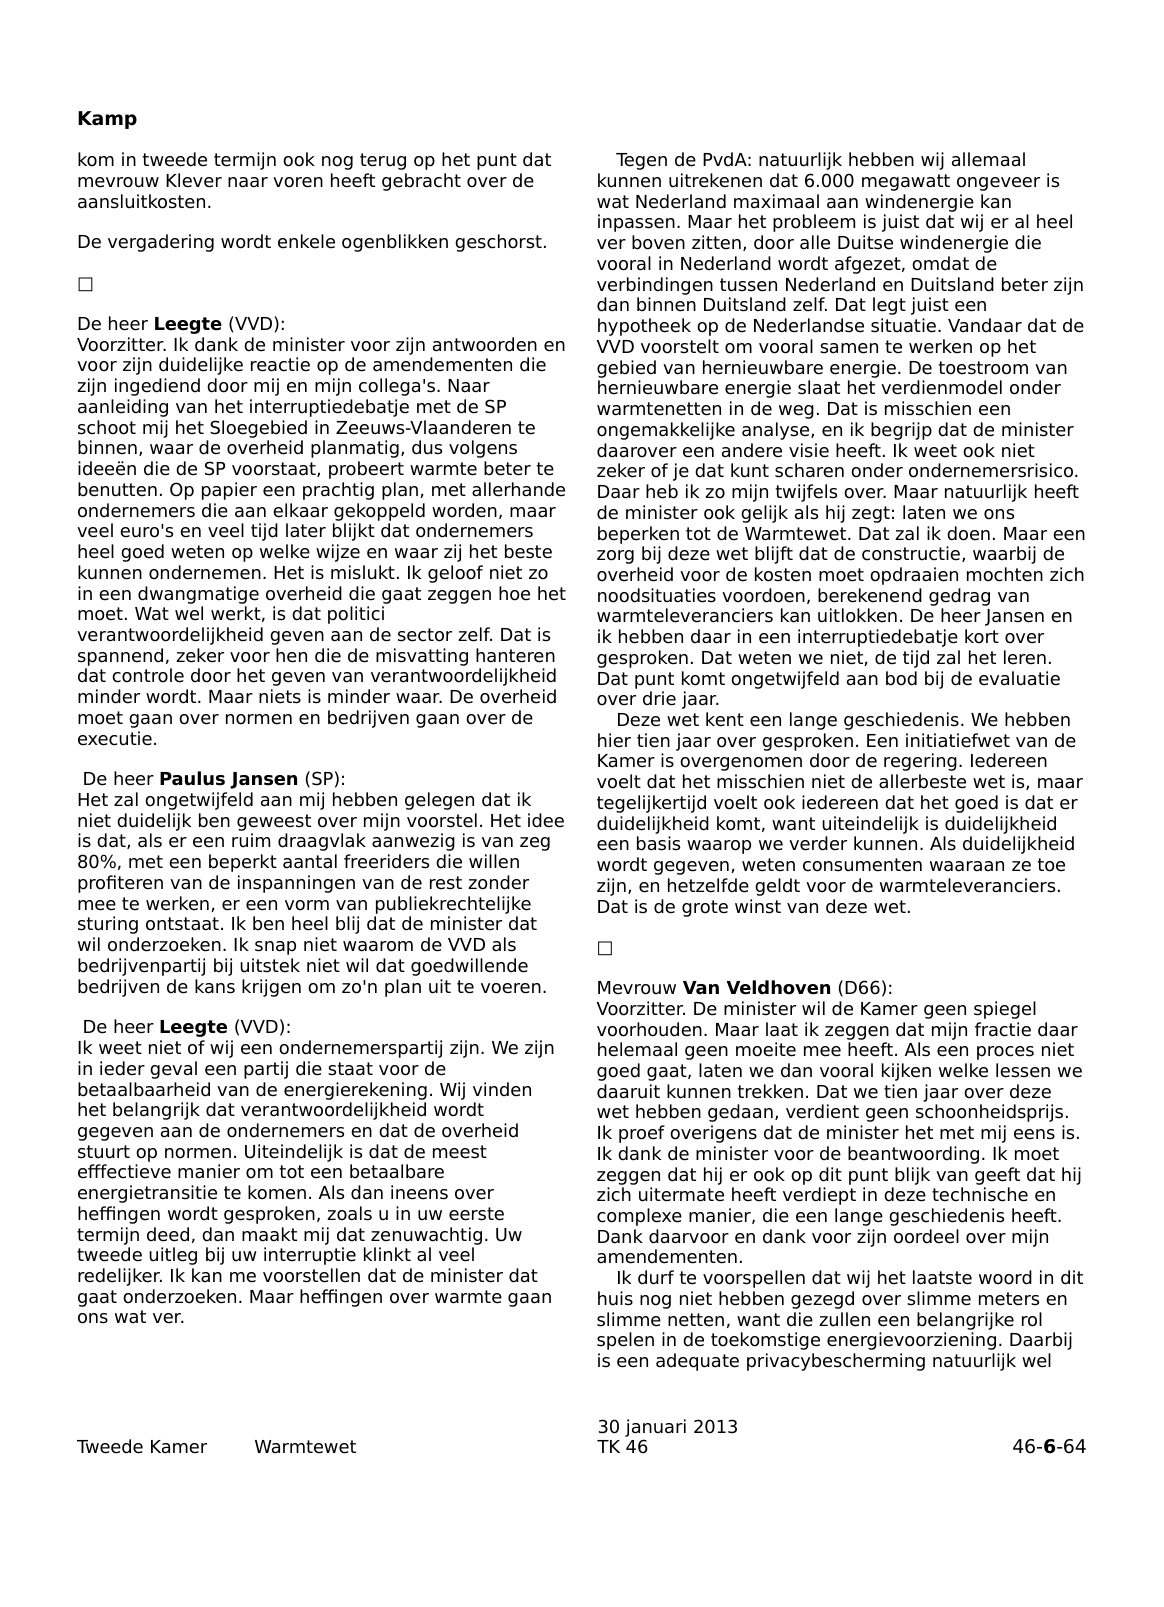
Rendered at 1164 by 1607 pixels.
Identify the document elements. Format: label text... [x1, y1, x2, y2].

text kom in tweede termijn ook nog terug op het punt dat mevrouw Klever naar voren heeft gebracht over de aansluitkosten. [77, 150, 567, 212]
text □ [77, 273, 567, 294]
text De heer Paulus Jansen (SP): [77, 769, 567, 790]
text De vergadering wordt enkele ogenblikken geschorst. [77, 232, 567, 253]
text Ik durf te voorspellen dat wij het laatste woord in dit huis nog niet hebben gezegd over slimme meters en slimme netten, want die zullen een belangrijke rol spelen in de toekomstige energievoorziening. Daarbij is een adequate privacybescherming natuurlijk wel [596, 1268, 1087, 1372]
text □ [596, 937, 1087, 958]
text Voorzitter. De minister wil de Kamer geen spiegel voorhouden. Maar laat ik zeggen dat mijn fractie daar helemaal geen moeite mee heeft. Als een proces niet goed gaat, laten we dan vooral kijken welke lessen we daaruit kunnen trekken. Dat we tien jaar over deze wet hebben gedaan, verdient geen schoonheidsprijs. Ik proef overigens dat de minister het met mij eens is. Ik dank de minister voor de beantwoording. Ik moet zeggen dat hij er ook op dit punt blijk van geeft dat hij zich uitermate heeft verdiept in deze technische en complexe manier, die een lange geschiedenis heeft. Dank daarvoor en dank voor zijn oordeel over mijn amendementen. [596, 999, 1087, 1268]
text Voorzitter. Ik dank de minister voor zijn antwoorden en voor zijn duidelijke reactie op de amendementen die zijn ingediend door mij en mijn collega's. Naar aanleiding van het interruptiedebatje met de SP schoot mij het Sloegebied in Zeeuws-Vlaanderen te binnen, waar de overheid planmatig, dus volgens ideeën die de SP voorstaat, probeert warmte beter te benutten. Op papier een prachtig plan, met allerhande ondernemers die aan elkaar gekoppeld worden, maar veel euro's en veel tijd later blijkt dat ondernemers heel goed weten op welke wijze en waar zij het beste kunnen ondernemen. Het is mislukt. Ik geloof niet zo in een dwangmatige overheid die gaat zeggen hoe het moet. Wat wel werkt, is dat politici verantwoordelijkheid geven aan de sector zelf. Dat is spannend, zeker voor hen die de misvatting hanteren dat controle door het geven van verantwoordelijkheid minder wordt. Maar niets is minder waar. De overheid moet gaan over normen en bedrijven gaan over de executie. [77, 334, 567, 749]
text Ik weet niet of wij een ondernemerspartij zijn. We zijn in ieder geval een partij die staat voor de betaalbaarheid van de energierekening. Wij vinden het belangrijk dat verantwoordelijkheid wordt gegeven aan de ondernemers en dat de overheid stuurt op normen. Uiteindelijk is dat de meest efffectieve manier om tot een betaalbare energietransitie te komen. Als dan ineens over heffingen wordt gesproken, zoals u in uw eerste termijn deed, dan maakt mij dat zenuwachtig. Uw tweede uitleg bij uw interruptie klinkt al veel redelijker. Ik kan me voorstellen dat de minister dat gaat onderzoeken. Maar heffingen over warmte gaan ons wat ver. [77, 1038, 567, 1328]
text Tegen de PvdA: natuurlijk hebben wij allemaal kunnen uitrekenen dat 6.000 megawatt ongeveer is wat Nederland maximaal aan windenergie kan inpassen. Maar het probleem is juist dat wij er al heel ver boven zitten, door alle Duitse windenergie die vooral in Nederland wordt afgezet, omdat de verbindingen tussen Nederland en Duitsland beter zijn dan binnen Duitsland zelf. Dat legt juist een hypotheek op de Nederlandse situatie. Vandaar dat de VVD voorstelt om vooral samen te werken op het gebied van hernieuwbare energie. De toestroom van hernieuwbare energie slaat het verdienmodel onder warmtenetten in de weg. Dat is misschien een ongemakkelijke analyse, en ik begrijp dat de minister daarover een andere visie heeft. Ik weet ook niet zeker of je dat kunt scharen onder ondernemersrisico. Daar heb ik zo mijn twijfels over. Maar natuurlijk heeft de minister ook gelijk als hij zegt: laten we ons beperken tot de Warmtewet. Dat zal ik doen. Maar een zorg bij deze wet blijft dat de constructie, waarbij de overheid voor de kosten moet opdraaien mochten zich noodsituaties voordoen, berekenend gedrag van warmteleveranciers kan uitlokken. De heer Jansen en ik hebben daar in een interruptiedebatje kort over gesproken. Dat weten we niet, de tijd zal het leren. Dat punt komt ongetwijfeld aan bod bij de evaluatie over drie jaar. [596, 150, 1087, 710]
text De heer Leegte (VVD): [77, 314, 567, 334]
text Deze wet kent een lange geschiedenis. We hebben hier tien jaar over gesproken. Een initiatiefwet van de Kamer is overgenomen door de regering. Iedereen voelt dat het misschien niet de allerbeste wet is, maar tegelijkertijd voelt ook iedereen dat het goed is dat er duidelijkheid komt, want uiteindelijk is duidelijkheid een basis waarop we verder kunnen. Als duidelijkheid wordt gegeven, weten consumenten waaraan ze toe zijn, en hetzelfde geldt voor de warmteleveranciers. Dat is de grote winst van deze wet. [596, 710, 1087, 917]
text Het zal ongetwijfeld aan mij hebben gelegen dat ik niet duidelijk ben geweest over mijn voorstel. Het idee is dat, als er een ruim draagvlak aanwezig is van zeg 80%, met een beperkt aantal freeriders die willen profiteren van de inspanningen van de rest zonder mee te werken, er een vorm van publiekrechtelijke sturing ontstaat. Ik ben heel blij dat de minister dat wil onderzoeken. Ik snap niet waarom de VVD als bedrijvenpartij bij uitstek niet wil dat goedwillende bedrijven de kans krijgen om zo'n plan uit te voeren. [77, 790, 567, 997]
text De heer Leegte (VVD): [77, 1017, 567, 1038]
text Mevrouw Van Veldhoven (D66): [596, 978, 1087, 999]
